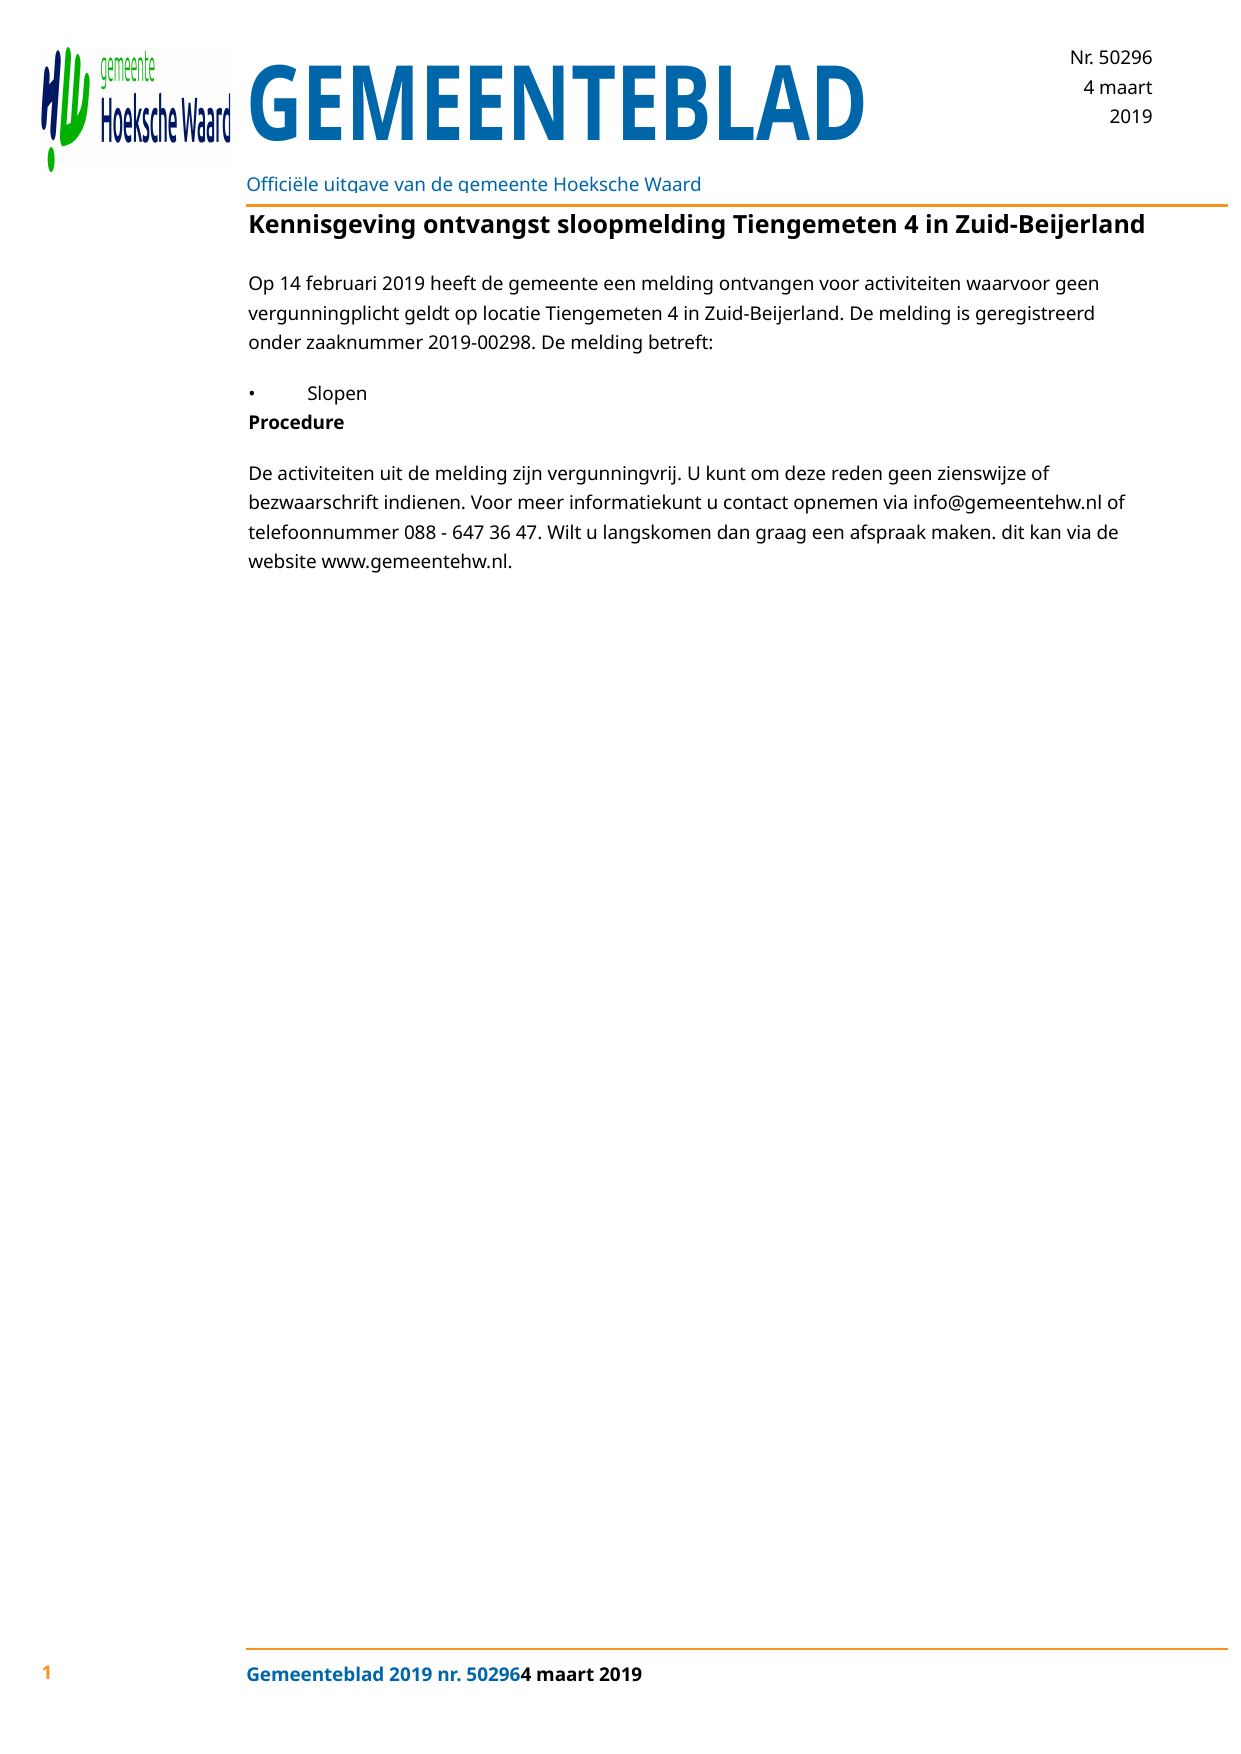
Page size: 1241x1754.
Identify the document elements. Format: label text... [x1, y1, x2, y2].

picture [41, 47, 231, 172]
text Op 14 februari 2019 heeft de gemeente een melding ontvangen voor activiteiten waarvoor geen vergunningplicht geldt op locatie Tiengemeten 4 in Zuid-Beijerland. De melding is geregistreerd onder zaaknummer 2019-00298. De melding betreft: [248, 270, 1152, 355]
text Kennisgeving ontvangst sloopmelding Tiengemeten 4 in Zuid-Beijerland [248, 207, 1152, 241]
text De activiteiten uit de melding zijn vergunningvrij. U kunt om deze reden geen zienswijze of bezwaarschrift indienen. Voor meer informatiekunt u contact opnemen via info@gemeentehw.nl of telefoonnummer 088 - 647 36 47. Wilt u langskomen dan graag een afspraak maken. dit kan via de website www.gemeentehw.nl. [248, 460, 1152, 574]
text Procedure [248, 409, 1152, 435]
list Slopen [248, 380, 1152, 406]
